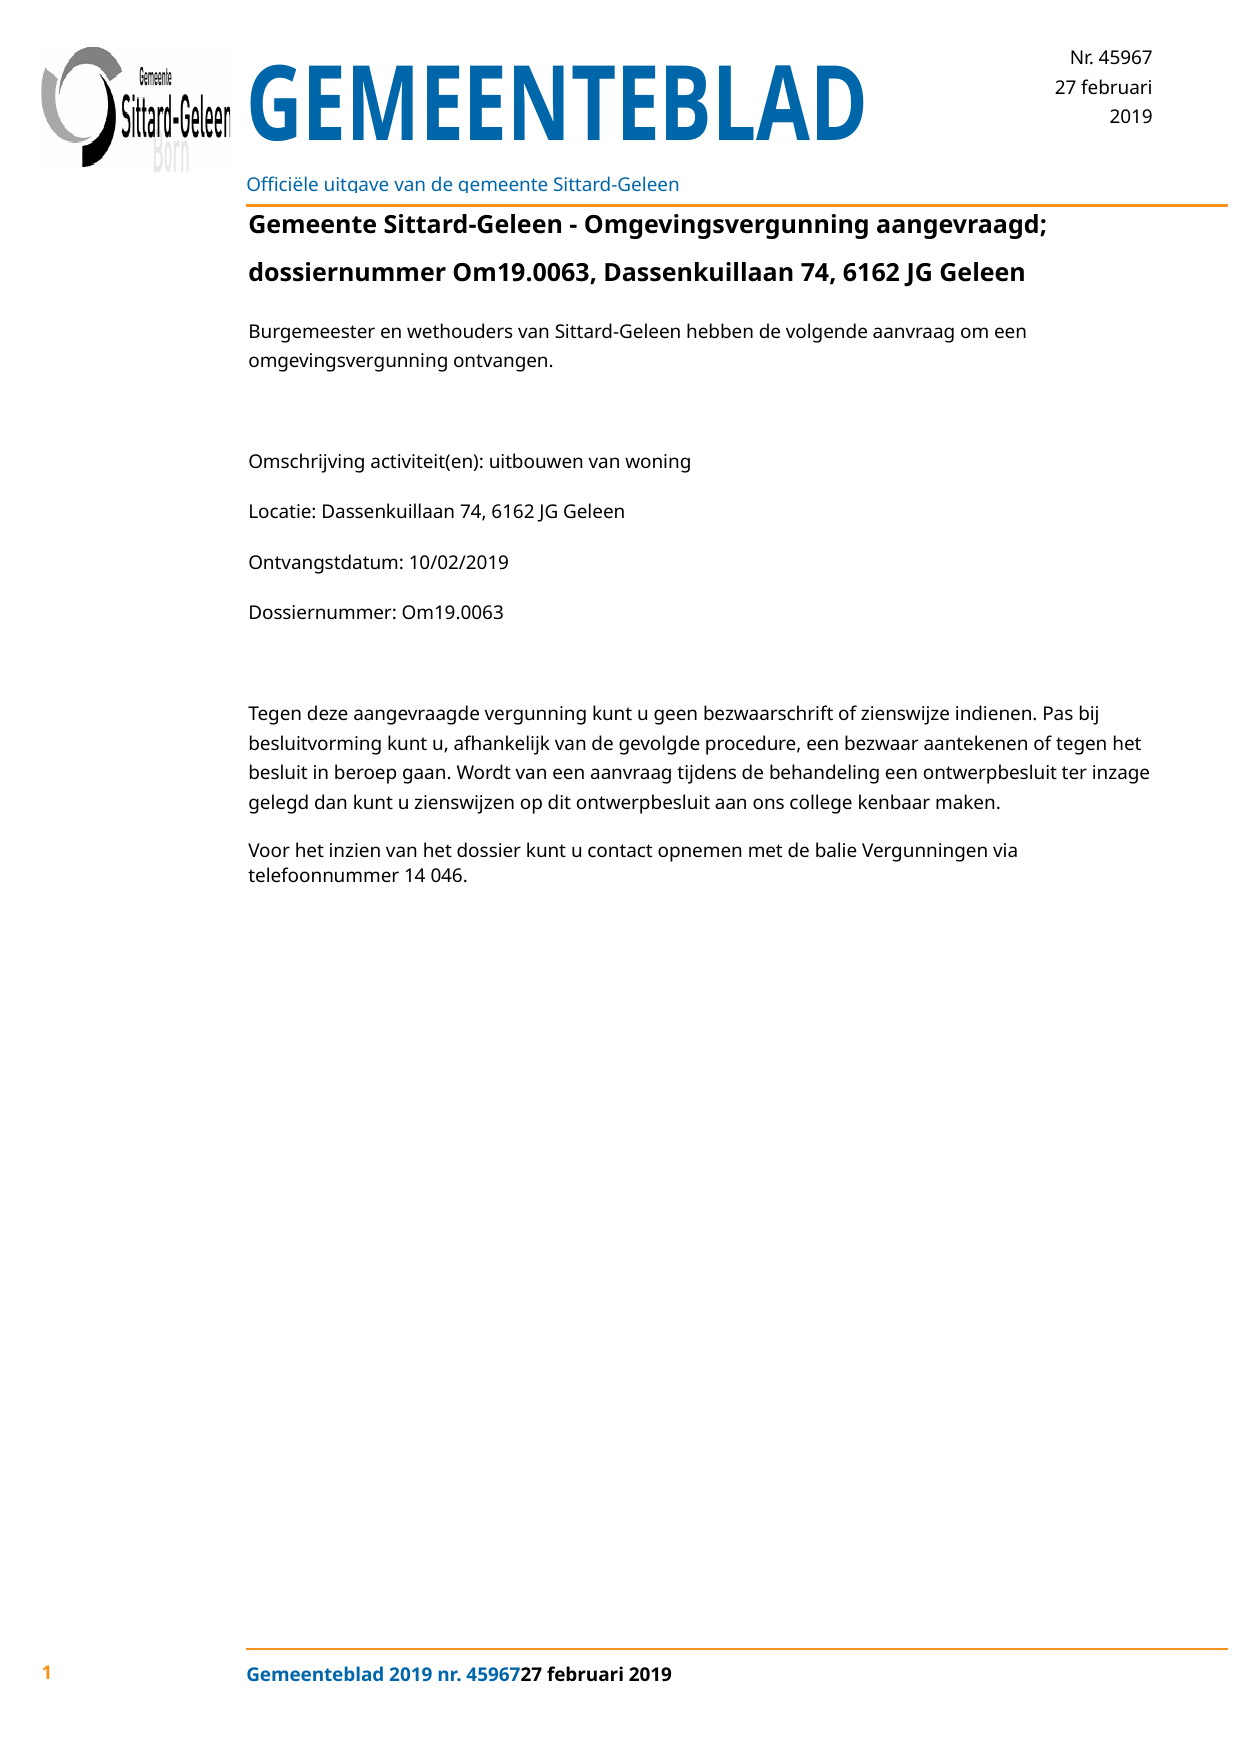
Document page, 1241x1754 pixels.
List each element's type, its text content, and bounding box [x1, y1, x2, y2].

picture [41, 47, 231, 172]
text Dossiernummer: Om19.0063 [248, 599, 1152, 625]
text Tegen deze aangevraagde vergunning kunt u geen bezwaarschrift of zienswijze indienen. Pas bij besluitvorming kunt u, afhankelijk van de gevolgde procedure, een bezwaar aantekenen of tegen het besluit in beroep gaan. Wordt van een aanvraag tijdens de behandeling een ontwerpbesluit ter inzage gelegd dan kunt u zienswijzen op dit ontwerpbesluit aan ons college kenbaar maken. [248, 700, 1152, 815]
text Omschrijving activiteit(en): uitbouwen van woning [248, 448, 1152, 474]
text Burgemeester en wethouders van Sittard-Geleen hebben de volgende aanvraag om een omgevingsvergunning ontvangen. [248, 318, 1152, 373]
text Gemeente Sittard-Geleen - Omgevingsvergunning aangevraagd; dossiernummer Om19.0063, Dassenkuillaan 74, 6162 JG Geleen [248, 207, 1152, 288]
text Ontvangstdatum: 10/02/2019 [248, 549, 1152, 575]
text Locatie: Dassenkuillaan 74, 6162 JG Geleen [248, 499, 1152, 524]
text Voor het inzien van het dossier kunt u contact opnemen met de balie Vergunningen via telefoonnummer 14 046. [248, 837, 1152, 888]
